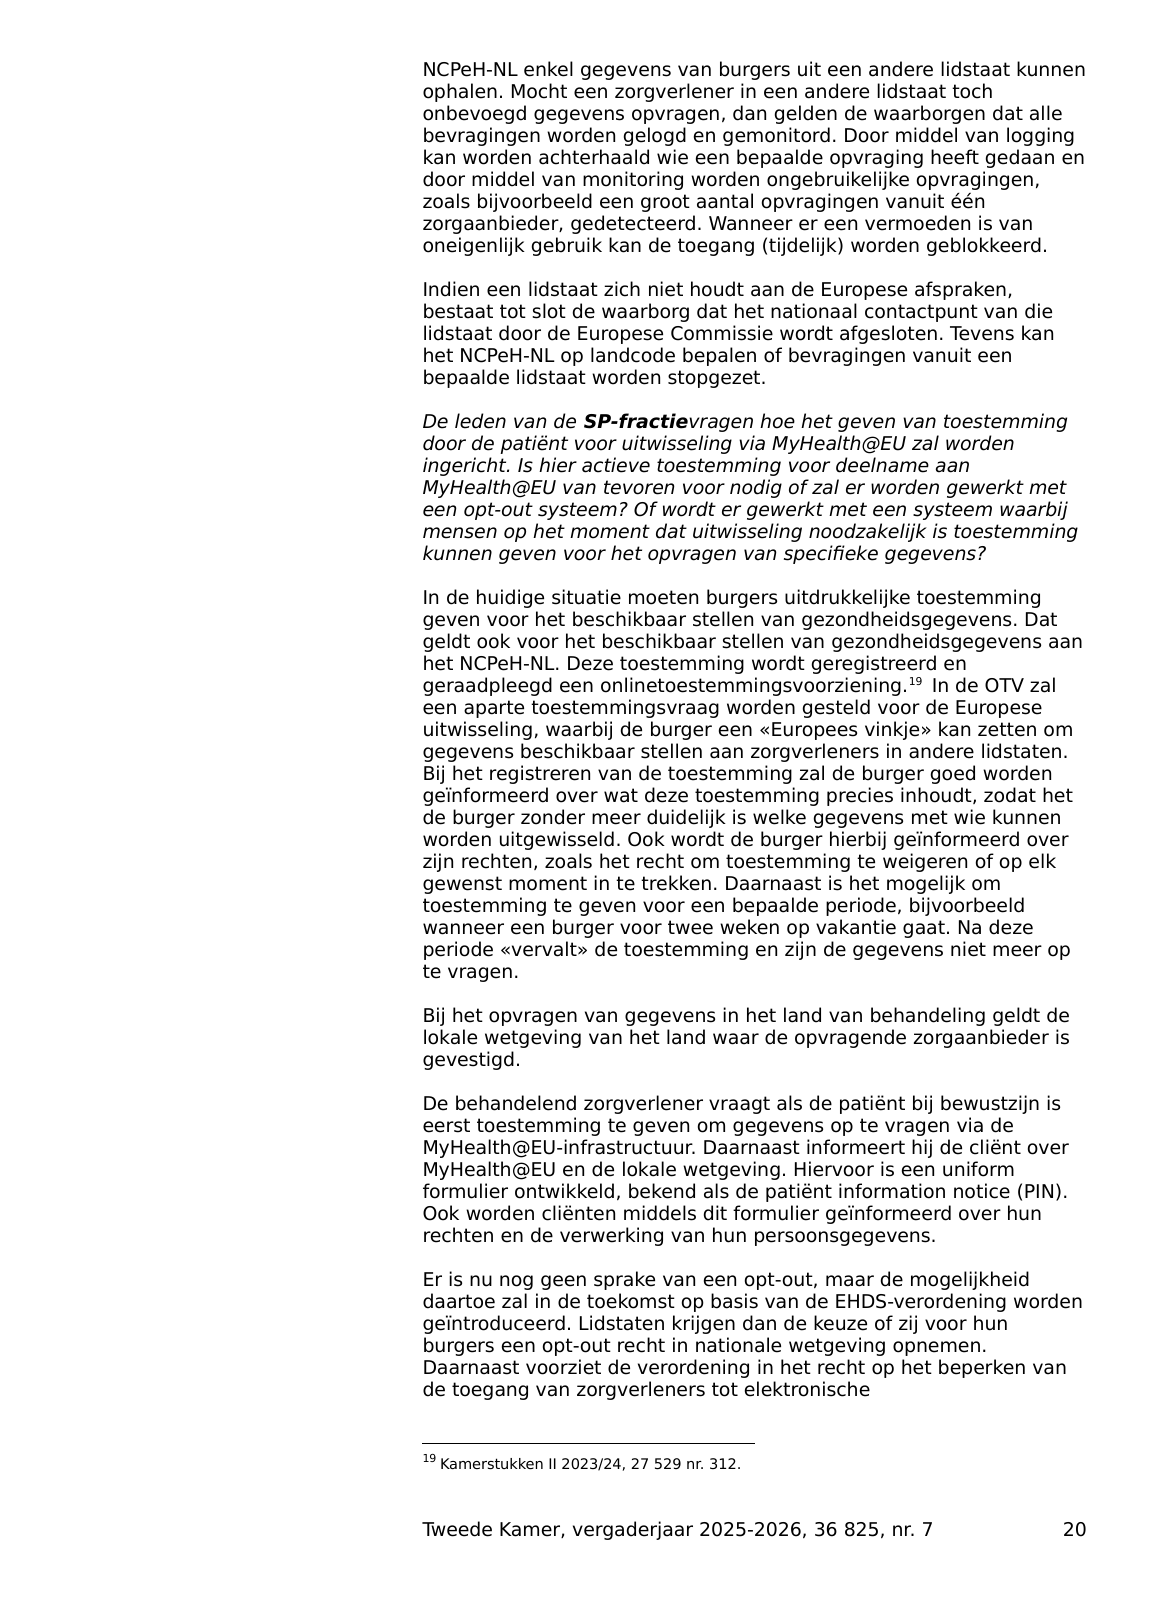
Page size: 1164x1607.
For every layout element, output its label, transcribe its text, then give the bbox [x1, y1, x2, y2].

text Bij het opvragen van gegevens in het land van behandeling geldt de lokale wetgeving van het land waar de opvragende zorgaanbieder is gevestigd. [422, 1005, 1087, 1071]
text Kamerstukken II 2023/24, 27 529 nr. 312. [422, 1452, 1087, 1474]
text NCPeH-NL enkel gegevens van burgers uit een andere lidstaat kunnen ophalen. Mocht een zorgverlener in een andere lidstaat toch onbevoegd gegevens opvragen, dan gelden de waarborgen dat alle bevragingen worden gelogd en gemonitord. Door middel van logging kan worden achterhaald wie een bepaalde opvraging heeft gedaan en door middel van monitoring worden ongebruikelijke opvragingen, zoals bijvoorbeeld een groot aantal opvragingen vanuit één zorgaanbieder, gedetecteerd. Wanneer er een vermoeden is van oneigenlijk gebruik kan de toegang (tijdelijk) worden geblokkeerd. [422, 59, 1087, 257]
text In de huidige situatie moeten burgers uitdrukkelijke toestemming geven voor het beschikbaar stellen van gezondheidsgegevens. Dat geldt ook voor het beschikbaar stellen van gezondheidsgegevens aan het NCPeH-NL. Deze toestemming wordt geregistreerd en geraadpleegd een onlinetoestemmingsvoorziening. In de OTV zal een aparte toestemmingsvraag worden gesteld voor de Europese uitwisseling, waarbij de burger een «Europees vinkje» kan zetten om gegevens beschikbaar stellen aan zorgverleners in andere lidstaten. Bij het registreren van de toestemming zal de burger goed worden geïnformeerd over wat deze toestemming precies inhoudt, zodat het de burger zonder meer duidelijk is welke gegevens met wie kunnen worden uitgewisseld. Ook wordt de burger hierbij geïnformeerd over zijn rechten, zoals het recht om toestemming te weigeren of op elk gewenst moment in te trekken. Daarnaast is het mogelijk om toestemming te geven voor een bepaalde periode, bijvoorbeeld wanneer een burger voor twee weken op vakantie gaat. Na deze periode «vervalt» de toestemming en zijn de gegevens niet meer op te vragen. [422, 587, 1087, 983]
text De leden van de SP-fractievragen hoe het geven van toestemming door de patiënt voor uitwisseling via MyHealth@EU zal worden ingericht. Is hier actieve toestemming voor deelname aan MyHealth@EU van tevoren voor nodig of zal er worden gewerkt met een opt-out systeem? Of wordt er gewerkt met een systeem waarbij mensen op het moment dat uitwisseling noodzakelijk is toestemming kunnen geven voor het opvragen van specifieke gegevens? [422, 411, 1087, 565]
text Indien een lidstaat zich niet houdt aan de Europese afspraken, bestaat tot slot de waarborg dat het nationaal contactpunt van die lidstaat door de Europese Commissie wordt afgesloten. Tevens kan het NCPeH-NL op landcode bepalen of bevragingen vanuit een bepaalde lidstaat worden stopgezet. [422, 279, 1087, 389]
text Er is nu nog geen sprake van een opt-out, maar de mogelijkheid daartoe zal in de toekomst op basis van de EHDS-verordening worden geïntroduceerd. Lidstaten krijgen dan de keuze of zij voor hun burgers een opt-out recht in nationale wetgeving opnemen. Daarnaast voorziet de verordening in het recht op het beperken van de toegang van zorgverleners tot elektronische [422, 1269, 1087, 1401]
text De behandelend zorgverlener vraagt als de patiënt bij bewustzijn is eerst toestemming te geven om gegevens op te vragen via de MyHealth@EU-infrastructuur. Daarnaast informeert hij de cliënt over MyHealth@EU en de lokale wetgeving. Hiervoor is een uniform formulier ontwikkeld, bekend als de patiënt information notice (PIN). Ook worden cliënten middels dit formulier geïnformeerd over hun rechten en de verwerking van hun persoonsgegevens. [422, 1093, 1087, 1247]
